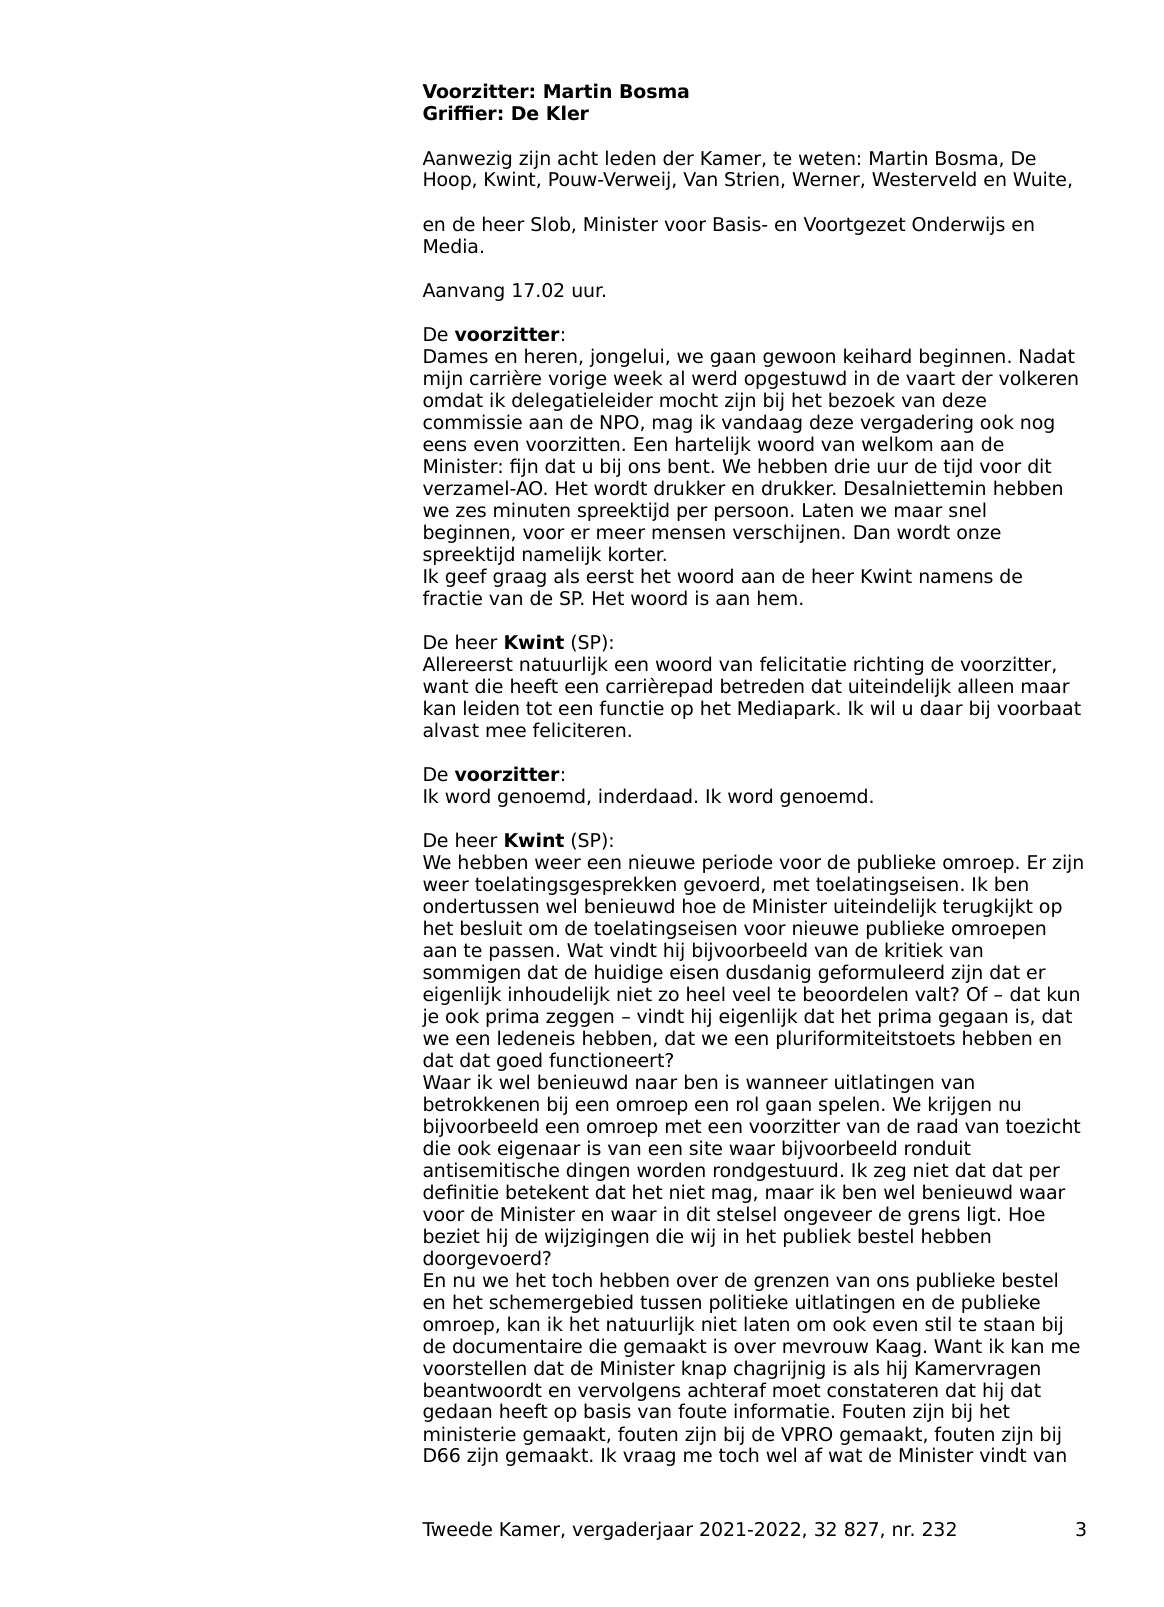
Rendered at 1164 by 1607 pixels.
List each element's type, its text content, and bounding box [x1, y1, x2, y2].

text Aanvang 17.02 uur. [422, 280, 1087, 302]
text Voorzitter: Martin Bosma [422, 81, 1087, 103]
text Waar ik wel benieuwd naar ben is wanneer uitlatingen van betrokkenen bij een omroep een rol gaan spelen. We krijgen nu bijvoorbeeld een omroep met een voorzitter van de raad van toezicht die ook eigenaar is van een site waar bijvoorbeeld ronduit antisemitische dingen worden rondgestuurd. Ik zeg niet dat dat per definitie betekent dat het niet mag, maar ik ben wel benieuwd waar voor de Minister en waar in dit stelsel ongeveer de grens ligt. Hoe beziet hij de wijzigingen die wij in het publiek bestel hebben doorgevoerd? [422, 1072, 1087, 1269]
text De voorzitter: [422, 324, 1087, 346]
text Ik geef graag als eerst het woord aan de heer Kwint namens de fractie van de SP. Het woord is aan hem. [422, 566, 1087, 609]
text Griffier: De Kler [422, 103, 1087, 125]
text De voorzitter: [422, 764, 1087, 786]
text Allereerst natuurlijk een woord van felicitatie richting de voorzitter, want die heeft een carrièrepad betreden dat uiteindelijk alleen maar kan leiden tot een functie op het Mediapark. Ik wil u daar bij voorbaat alvast mee feliciteren. [422, 654, 1087, 742]
text Dames en heren, jongelui, we gaan gewoon keihard beginnen. Nadat mijn carrière vorige week al werd opgestuwd in de vaart der volkeren omdat ik delegatieleider mocht zijn bij het bezoek van deze commissie aan de NPO, mag ik vandaag deze vergadering ook nog eens even voorzitten. Een hartelijk woord van welkom aan de Minister: fijn dat u bij ons bent. We hebben drie uur de tijd voor dit verzamel-AO. Het wordt drukker en drukker. Desalniettemin hebben we zes minuten spreektijd per persoon. Laten we maar snel beginnen, voor er meer mensen verschijnen. Dan wordt onze spreektijd namelijk korter. [422, 346, 1087, 566]
text en de heer Slob, Minister voor Basis- en Voortgezet Onderwijs en Media. [422, 213, 1087, 257]
text De heer Kwint (SP): [422, 830, 1087, 852]
text Aanwezig zijn acht leden der Kamer, te weten: Martin Bosma, De Hoop, Kwint, Pouw-Verweij, Van Strien, Werner, Westerveld en Wuite, [422, 147, 1087, 191]
text Ik word genoemd, inderdaad. Ik word genoemd. [422, 786, 1087, 808]
text De heer Kwint (SP): [422, 632, 1087, 654]
text En nu we het toch hebben over de grenzen van ons publieke bestel en het schemergebied tussen politieke uitlatingen en de publieke omroep, kan ik het natuurlijk niet laten om ook even stil te staan bij de documentaire die gemaakt is over mevrouw Kaag. Want ik kan me voorstellen dat de Minister knap chagrijnig is als hij Kamervragen beantwoordt en vervolgens achteraf moet constateren dat hij dat gedaan heeft op basis van foute informatie. Fouten zijn bij het ministerie gemaakt, fouten zijn bij de VPRO gemaakt, fouten zijn bij D66 zijn gemaakt. Ik vraag me toch wel af wat de Minister vindt van [422, 1269, 1087, 1467]
text We hebben weer een nieuwe periode voor de publieke omroep. Er zijn weer toelatingsgesprekken gevoerd, met toelatingseisen. Ik ben ondertussen wel benieuwd hoe de Minister uiteindelijk terugkijkt op het besluit om de toelatingseisen voor nieuwe publieke omroepen aan te passen. Wat vindt hij bijvoorbeeld van de kritiek van sommigen dat de huidige eisen dusdanig geformuleerd zijn dat er eigenlijk inhoudelijk niet zo heel veel te beoordelen valt? Of – dat kun je ook prima zeggen – vindt hij eigenlijk dat het prima gegaan is, dat we een ledeneis hebben, dat we een pluriformiteitstoets hebben en dat dat goed functioneert? [422, 852, 1087, 1072]
